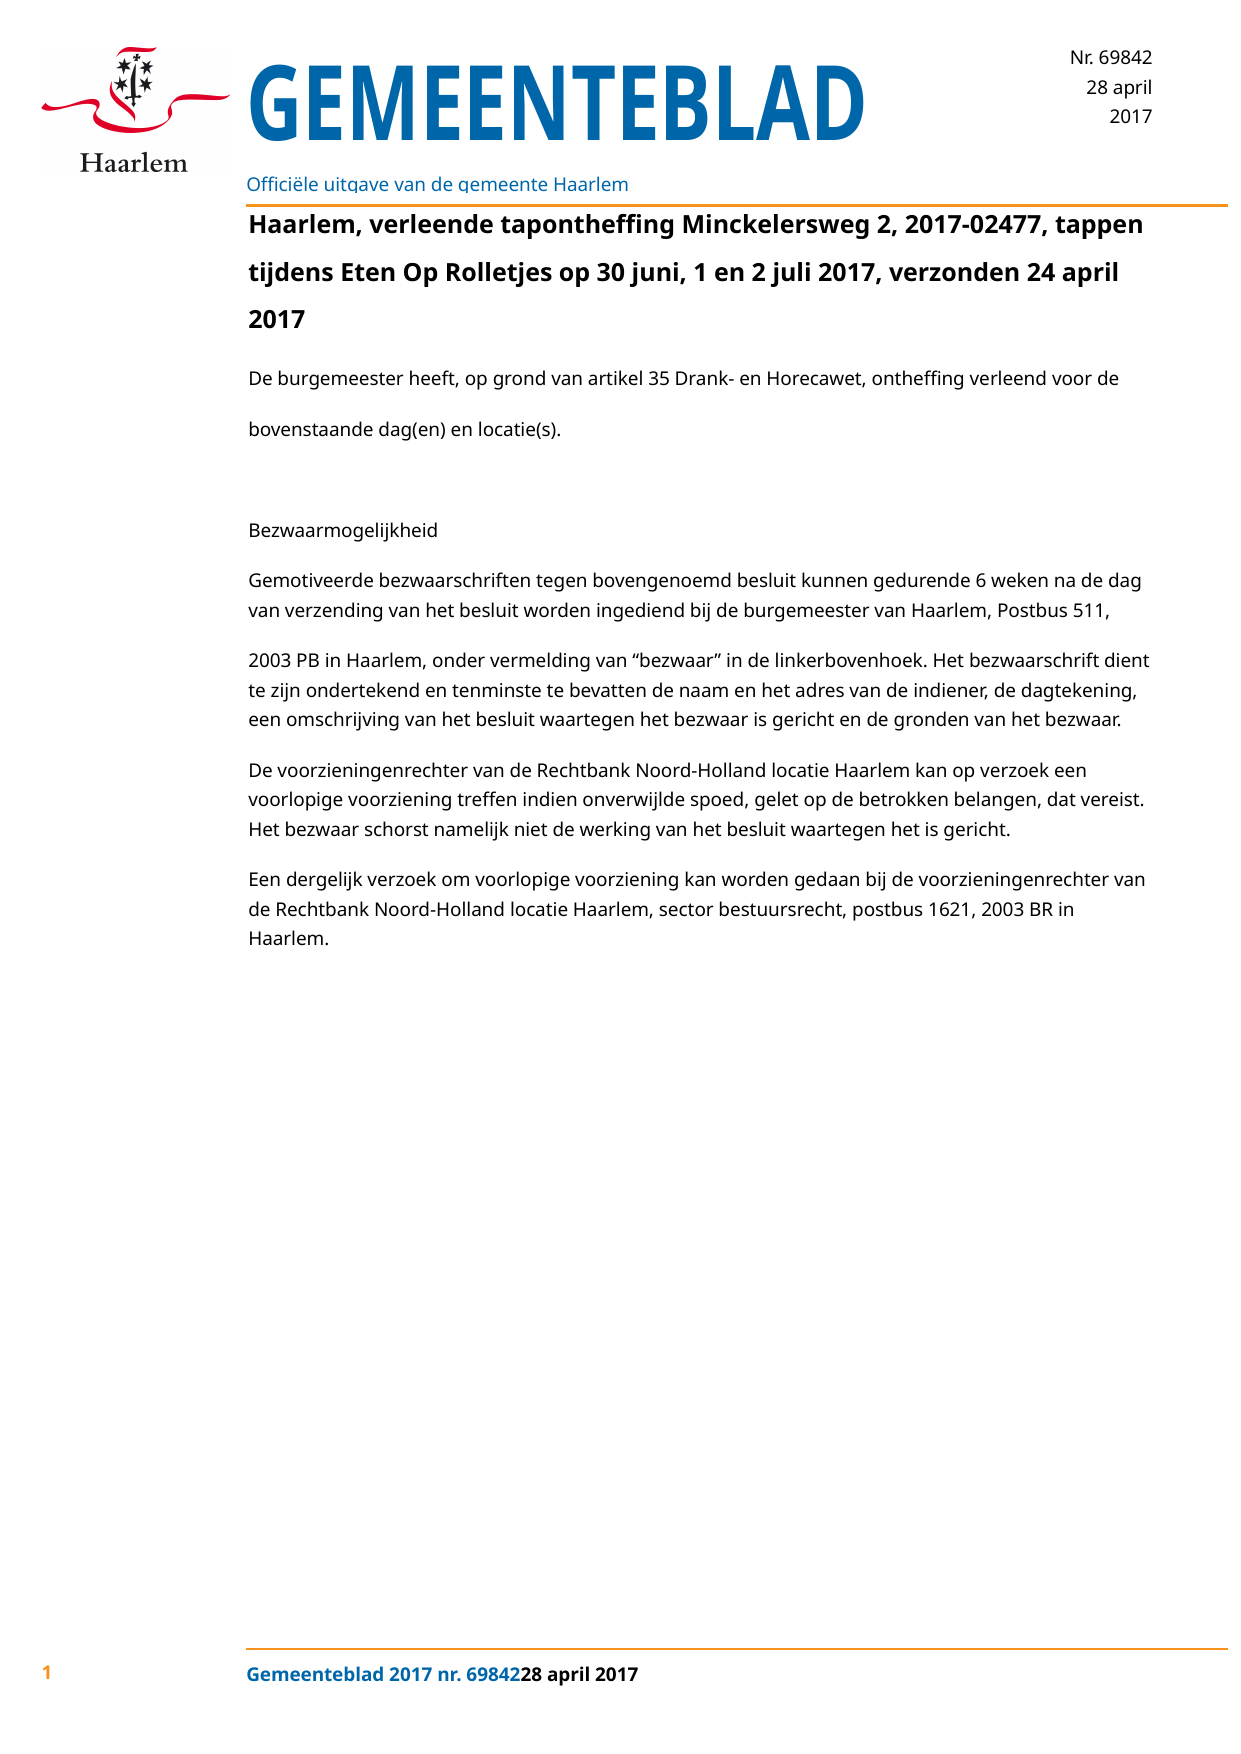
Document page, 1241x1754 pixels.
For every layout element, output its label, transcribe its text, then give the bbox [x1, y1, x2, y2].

text Gemotiveerde bezwaarschriften tegen bovengenoemd besluit kunnen gedurende 6 weken na de dag van verzending van het besluit worden ingediend bij de burgemeester van Haarlem, Postbus 511, [248, 567, 1152, 622]
text De burgemeester heeft, op grond van artikel 35 Drank- en Horecawet, ontheffing verleend voor de [248, 366, 1152, 391]
text De voorzieningenrechter van de Rechtbank Noord-Holland locatie Haarlem kan op verzoek een voorlopige voorziening treffen indien onverwijlde spoed, gelet op de betrokken belangen, dat vereist. Het bezwaar schorst namelijk niet de werking van het besluit waartegen het is gericht. [248, 757, 1152, 842]
text Haarlem, verleende tapontheffing Minckelersweg 2, 2017-02477, tappen tijdens Eten Op Rolletjes op 30 juni, 1 en 2 juli 2017, verzonden 24 april 2017 [248, 207, 1152, 336]
text Bezwaarmogelijkheid [248, 517, 1152, 542]
text bovenstaande dag(en) en locatie(s). [248, 416, 1152, 442]
text Een dergelijk verzoek om voorlopige voorziening kan worden gedaan bij de voorzieningenrechter van de Rechtbank Noord-Holland locatie Haarlem, sector bestuursrecht, postbus 1621, 2003 BR in Haarlem. [248, 866, 1152, 951]
picture [41, 47, 231, 172]
text 2003 PB in Haarlem, onder vermelding van “bezwaar” in de linkerbovenhoek. Het bezwaarschrift dient te zijn ondertekend en tenminste te bevatten de naam en het adres van de indiener, de dagtekening, een omschrijving van het besluit waartegen het bezwaar is gericht en de gronden van het bezwaar. [248, 647, 1152, 732]
